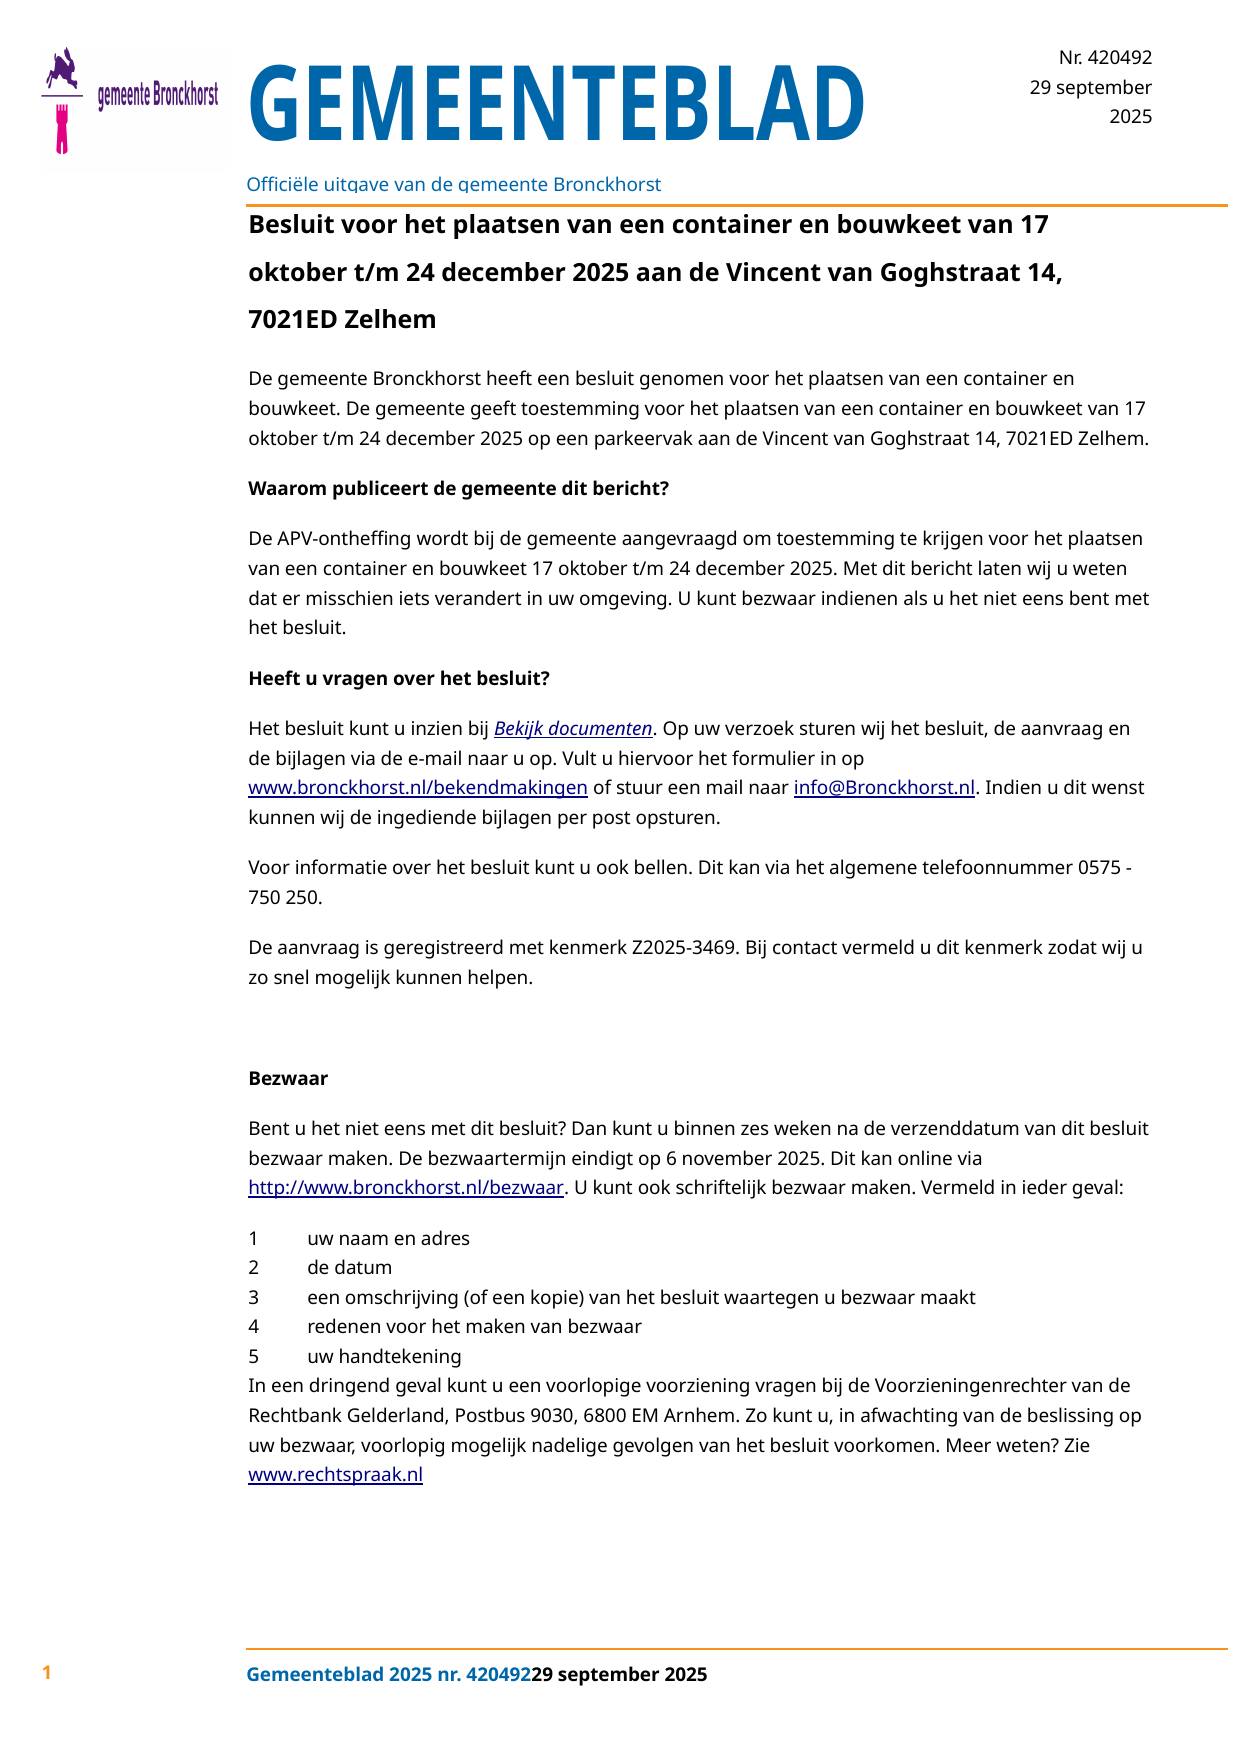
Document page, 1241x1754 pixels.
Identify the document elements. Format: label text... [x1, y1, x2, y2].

text Besluit voor het plaatsen van een container en bouwkeet van 17 oktober t/m 24 december 2025 aan de Vincent van Goghstraat 14, 7021ED Zelhem [248, 207, 1152, 336]
text De gemeente Bronckhorst heeft een besluit genomen voor het plaatsen van een container en bouwkeet. De gemeente geeft toestemming voor het plaatsen van een container en bouwkeet van 17 oktober t/m 24 december 2025 op een parkeervak aan de Vincent van Goghstraat 14, 7021ED Zelhem. [248, 366, 1152, 450]
text Bezwaar [248, 1065, 1152, 1090]
text De aanvraag is geregistreerd met kenmerk Z2025-3469. Bij contact vermeld u dit kenmerk zodat wij u zo snel mogelijk kunnen helpen. [248, 934, 1152, 989]
list uw naam en adres [248, 1225, 1152, 1250]
list de datum [248, 1254, 1152, 1280]
list een omschrijving (of een kopie) van het besluit waartegen u bezwaar maakt [248, 1284, 1152, 1309]
text Het besluit kunt u inzien bij Bekijk documenten. Op uw verzoek sturen wij het besluit, de aanvraag en de bijlagen via de e-mail naar u op. Vult u hiervoor het formulier in op www.bronckhorst.nl/bekendmakingen of stuur een mail naar info@Bronckhorst.nl. Indien u dit wenst kunnen wij de ingediende bijlagen per post opsturen. [248, 715, 1152, 829]
text In een dringend geval kunt u een voorlopige voorziening vragen bij de Voorzieningenrechter van de Rechtbank Gelderland, Postbus 9030, 6800 EM Arnhem. Zo kunt u, in afwachting van de beslissing op uw bezwaar, voorlopig mogelijk nadelige gevolgen van het besluit voorkomen. Meer weten? Zie www.rechtspraak.nl [248, 1373, 1152, 1487]
text Bent u het niet eens met dit besluit? Dan kunt u binnen zes weken na de verzenddatum van dit besluit bezwaar maken. De bezwaartermijn eindigt op 6 november 2025. Dit kan online via http://www.bronckhorst.nl/bezwaar. U kunt ook schriftelijk bezwaar maken. Vermeld in ieder geval: [248, 1115, 1152, 1200]
text Heeft u vragen over het besluit? [248, 665, 1152, 690]
text Waarom publiceert de gemeente dit bericht? [248, 475, 1152, 501]
text Voor informatie over het besluit kunt u ook bellen. Dit kan via het algemene telefoonnummer 0575 - 750 250. [248, 854, 1152, 909]
list uw handtekening [248, 1343, 1152, 1369]
picture [41, 47, 231, 172]
text De APV-ontheffing wordt bij de gemeente aangevraagd om toestemming te krijgen voor het plaatsen van een container en bouwkeet 17 oktober t/m 24 december 2025. Met dit bericht laten wij u weten dat er misschien iets verandert in uw omgeving. U kunt bezwaar indienen als u het niet eens bent met het besluit. [248, 526, 1152, 640]
list redenen voor het maken van bezwaar [248, 1313, 1152, 1339]
